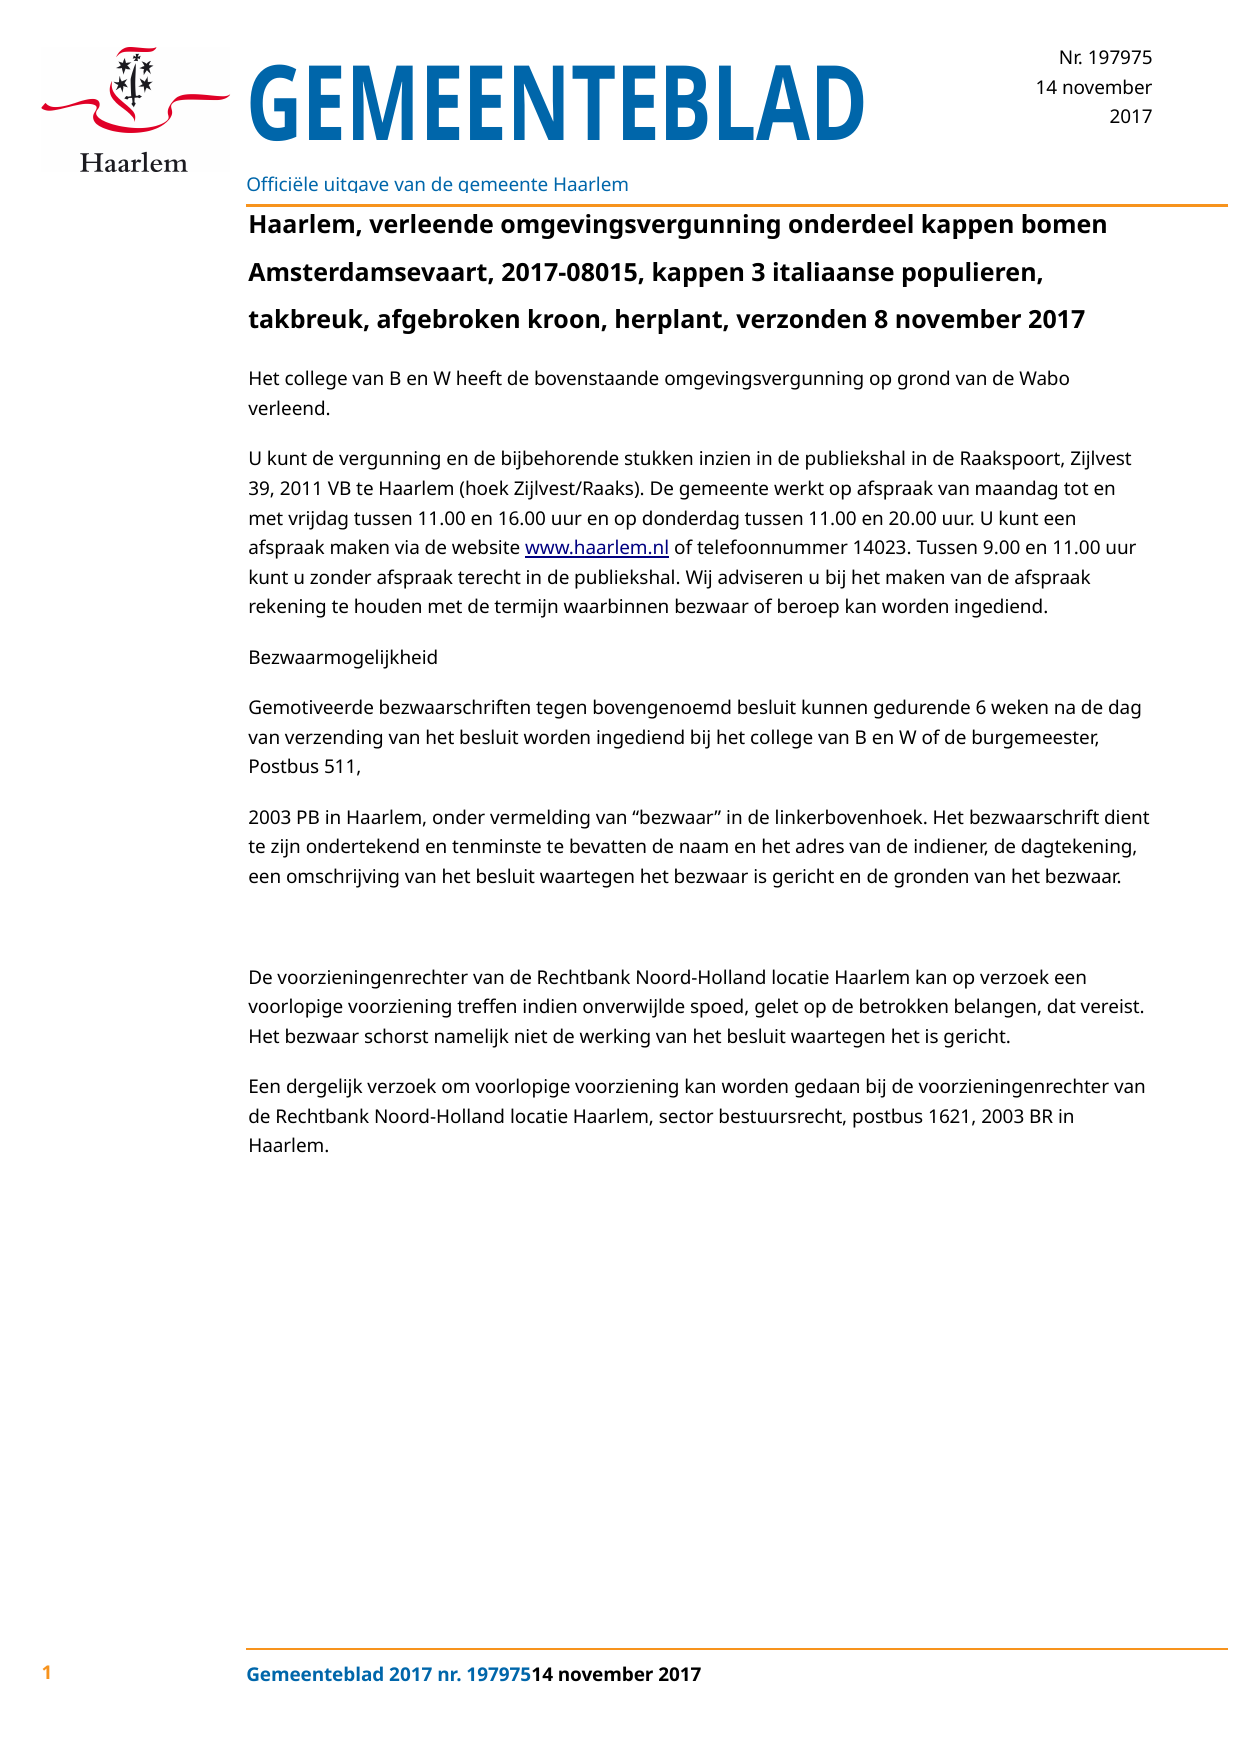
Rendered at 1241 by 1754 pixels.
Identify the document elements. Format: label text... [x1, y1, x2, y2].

text 2003 PB in Haarlem, onder vermelding van “bezwaar” in de linkerbovenhoek. Het bezwaarschrift dient te zijn ondertekend en tenminste te bevatten de naam en het adres van de indiener, de dagtekening, een omschrijving van het besluit waartegen het bezwaar is gericht en de gronden van het bezwaar. [248, 804, 1152, 889]
picture [41, 47, 231, 172]
text U kunt de vergunning en de bijbehorende stukken inzien in de publiekshal in de Raakspoort, Zijlvest 39, 2011 VB te Haarlem (hoek Zijlvest/Raaks). De gemeente werkt op afspraak van maandag tot en met vrijdag tussen 11.00 en 16.00 uur en op donderdag tussen 11.00 en 20.00 uur. U kunt een afspraak maken via de website www.haarlem.nl of telefoonnummer 14023. Tussen 9.00 en 11.00 uur kunt u zonder afspraak terecht in de publiekshal. Wij adviseren u bij het maken van de afspraak rekening te houden met de termijn waarbinnen bezwaar of beroep kan worden ingediend. [248, 446, 1152, 619]
text Gemotiveerde bezwaarschriften tegen bovengenoemd besluit kunnen gedurende 6 weken na de dag van verzending van het besluit worden ingediend bij het college van B en W of de burgemeester, Postbus 511, [248, 694, 1152, 779]
text Bezwaarmogelijkheid [248, 644, 1152, 669]
text Haarlem, verleende omgevingsvergunning onderdeel kappen bomen Amsterdamsevaart, 2017-08015, kappen 3 italiaanse populieren, takbreuk, afgebroken kroon, herplant, verzonden 8 november 2017 [248, 207, 1152, 336]
text Een dergelijk verzoek om voorlopige voorziening kan worden gedaan bij de voorzieningenrechter van de Rechtbank Noord-Holland locatie Haarlem, sector bestuursrecht, postbus 1621, 2003 BR in Haarlem. [248, 1073, 1152, 1158]
text De voorzieningenrechter van de Rechtbank Noord-Holland locatie Haarlem kan op verzoek een voorlopige voorziening treffen indien onverwijlde spoed, gelet op de betrokken belangen, dat vereist. Het bezwaar schorst namelijk niet de werking van het besluit waartegen het is gericht. [248, 964, 1152, 1049]
text Het college van B en W heeft de bovenstaande omgevingsvergunning op grond van de Wabo verleend. [248, 366, 1152, 421]
